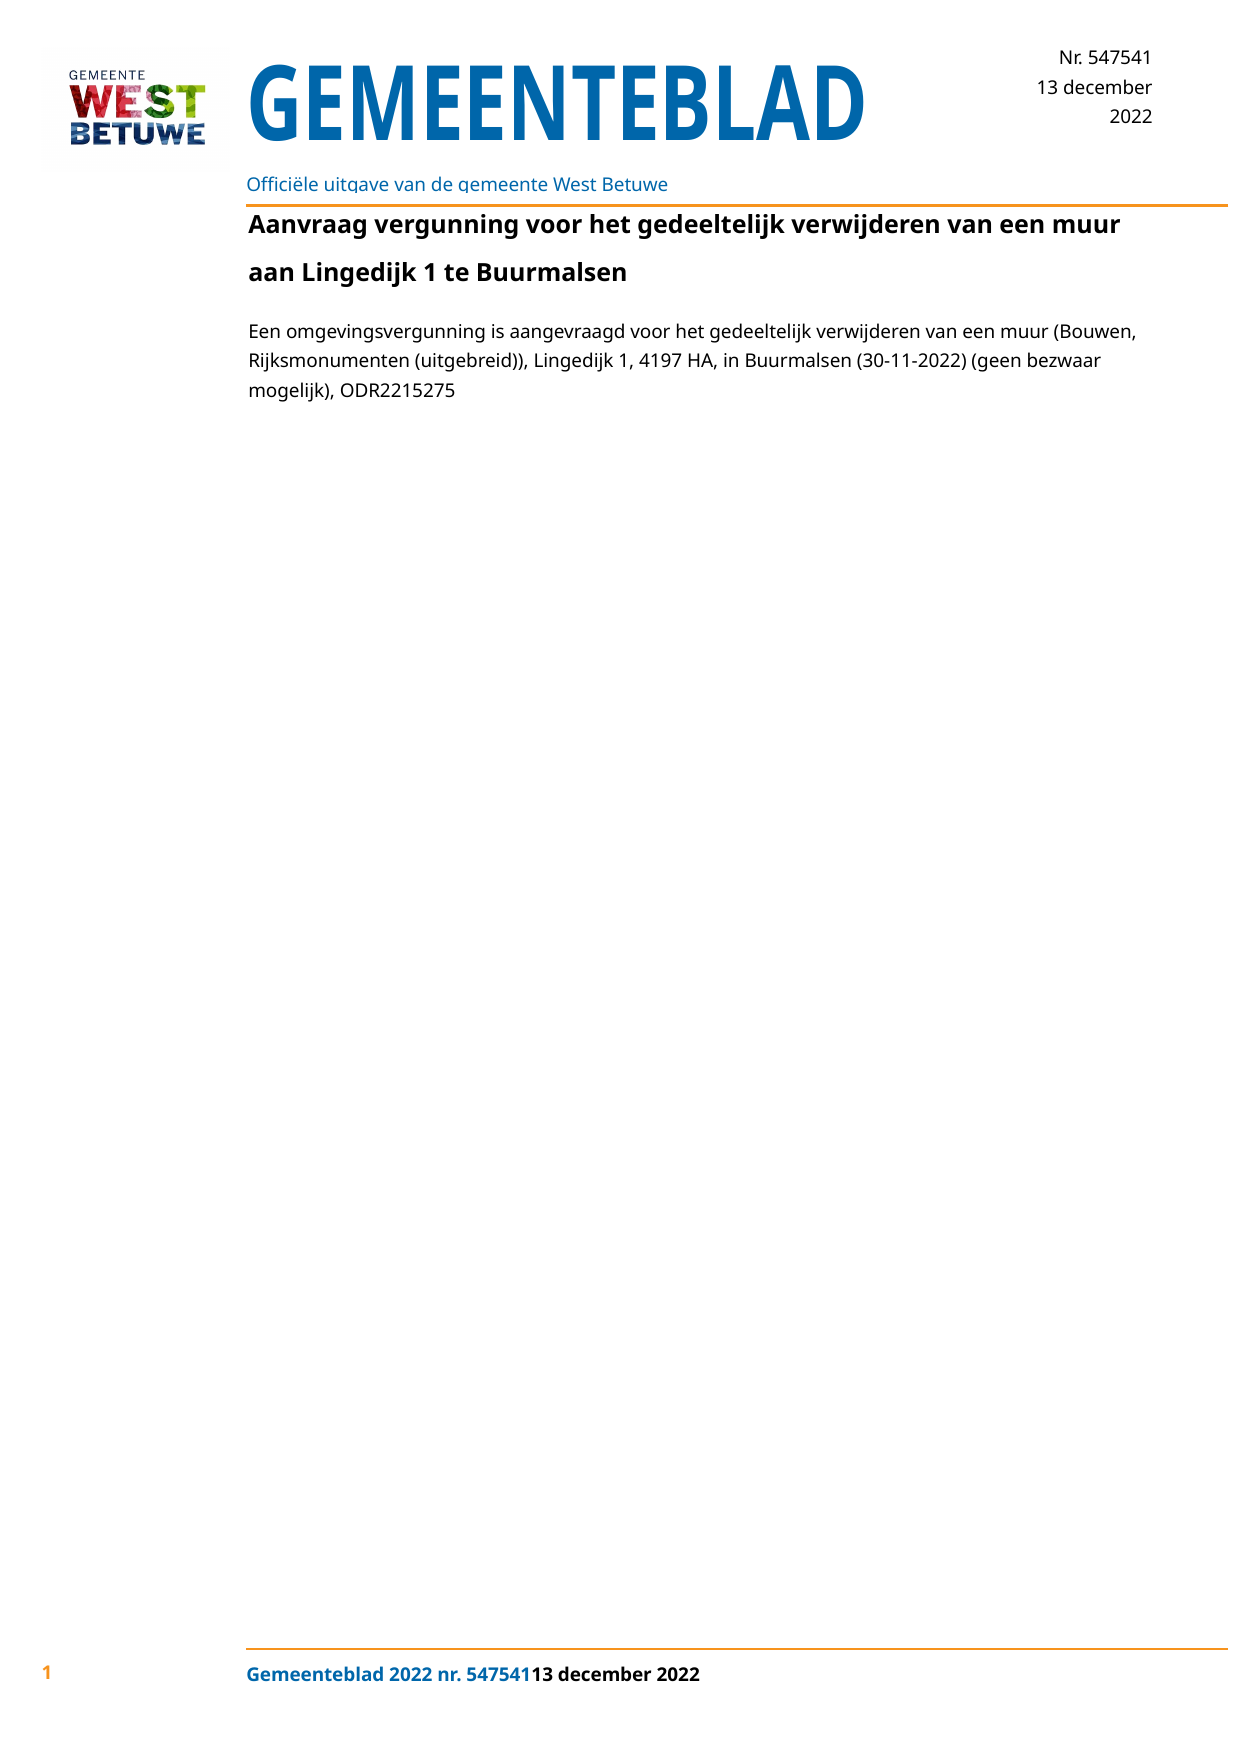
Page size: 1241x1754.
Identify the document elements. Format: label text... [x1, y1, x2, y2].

text Aanvraag vergunning voor het gedeeltelijk verwijderen van een muur aan Lingedijk 1 te Buurmalsen [248, 207, 1152, 288]
text Een omgevingsvergunning is aangevraagd voor het gedeeltelijk verwijderen van een muur (Bouwen, Rijksmonumenten (uitgebreid)), Lingedijk 1, 4197 HA, in Buurmalsen (30-11-2022) (geen bezwaar mogelijk), ODR2215275 [248, 318, 1152, 403]
picture [41, 47, 231, 172]
